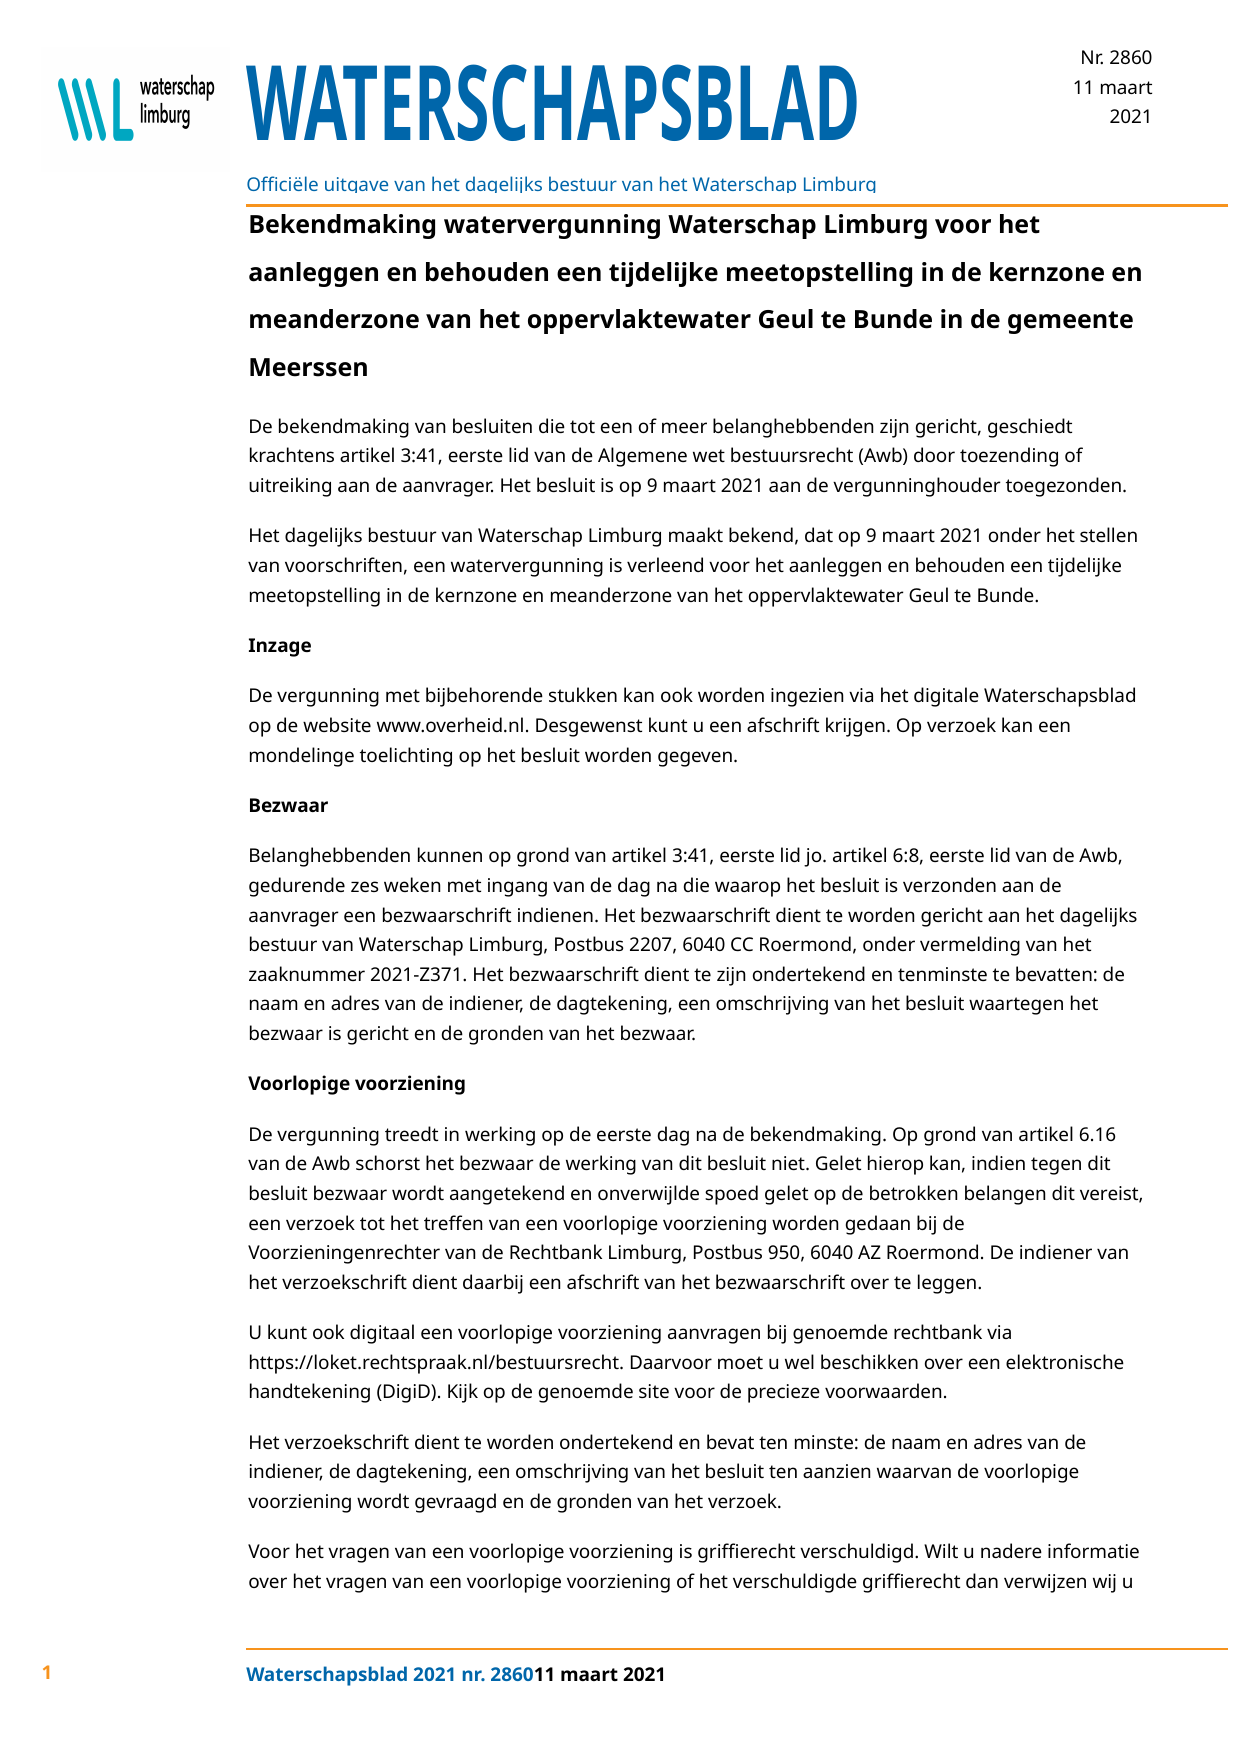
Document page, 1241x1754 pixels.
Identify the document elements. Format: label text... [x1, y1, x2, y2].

text Bekendmaking watervergunning Waterschap Limburg voor het aanleggen en behouden een tijdelijke meetopstelling in de kernzone en meanderzone van het oppervlaktewater Geul te Bunde in de gemeente Meerssen [248, 207, 1152, 384]
picture [41, 47, 231, 172]
text De bekendmaking van besluiten die tot een of meer belanghebbenden zijn gericht, geschiedt krachtens artikel 3:41, eerste lid van de Algemene wet bestuursrecht (Awb) door toezending of uitreiking aan de aanvrager. Het besluit is op 9 maart 2021 aan de vergunninghouder toegezonden. [248, 413, 1152, 498]
text De vergunning treedt in werking op de eerste dag na de bekendmaking. Op grond van artikel 6.16 van de Awb schorst het bezwaar de werking van dit besluit niet. Gelet hierop kan, indien tegen dit besluit bezwaar wordt aangetekend en onverwijlde spoed gelet op de betrokken belangen dit vereist, een verzoek tot het treffen van een voorlopige voorziening worden gedaan bij de Voorzieningenrechter van de Rechtbank Limburg, Postbus 950, 6040 AZ Roermond. De indiener van het verzoekschrift dient daarbij een afschrift van het bezwaarschrift over te leggen. [248, 1121, 1152, 1295]
text Belanghebbenden kunnen op grond van artikel 3:41, eerste lid jo. artikel 6:8, eerste lid van de Awb, gedurende zes weken met ingang van de dag na die waarop het besluit is verzonden aan de aanvrager een bezwaarschrift indienen. Het bezwaarschrift dient te worden gericht aan het dagelijks bestuur van Waterschap Limburg, Postbus 2207, 6040 CC Roermond, onder vermelding van het zaaknummer 2021-Z371. Het bezwaarschrift dient te zijn ondertekend en tenminste te bevatten: de naam en adres van de indiener, de dagtekening, een omschrijving van het besluit waartegen het bezwaar is gericht en de gronden van het bezwaar. [248, 843, 1152, 1046]
text Het dagelijks bestuur van Waterschap Limburg maakt bekend, dat op 9 maart 2021 onder het stellen van voorschriften, een watervergunning is verleend voor het aanleggen en behouden een tijdelijke meetopstelling in de kernzone en meanderzone van het oppervlaktewater Geul te Bunde. [248, 523, 1152, 608]
text Voor het vragen van een voorlopige voorziening is griffierecht verschuldigd. Wilt u nadere informatie over het vragen van een voorlopige voorziening of het verschuldigde griffierecht dan verwijzen wij u [248, 1538, 1152, 1594]
text Bezwaar [248, 792, 1152, 818]
text Het verzoekschrift dient te worden ondertekend en bevat ten minste: de naam en adres van de indiener, de dagtekening, een omschrijving van het besluit ten aanzien waarvan de voorlopige voorziening wordt gevraagd en de gronden van het verzoek. [248, 1429, 1152, 1514]
text U kunt ook digitaal een voorlopige voorziening aanvragen bij genoemde rechtbank via https://loket.rechtspraak.nl/bestuursrecht. Daarvoor moet u wel beschikken over een elektronische handtekening (DigiD). Kijk op de genoemde site voor de precieze voorwaarden. [248, 1319, 1152, 1404]
text De vergunning met bijbehorende stukken kan ook worden ingezien via het digitale Waterschapsblad op de website www.overheid.nl. Desgewenst kunt u een afschrift krijgen. Op verzoek kan een mondelinge toelichting op het besluit worden gegeven. [248, 683, 1152, 768]
text Voorlopige voorziening [248, 1071, 1152, 1096]
text Inzage [248, 632, 1152, 658]
